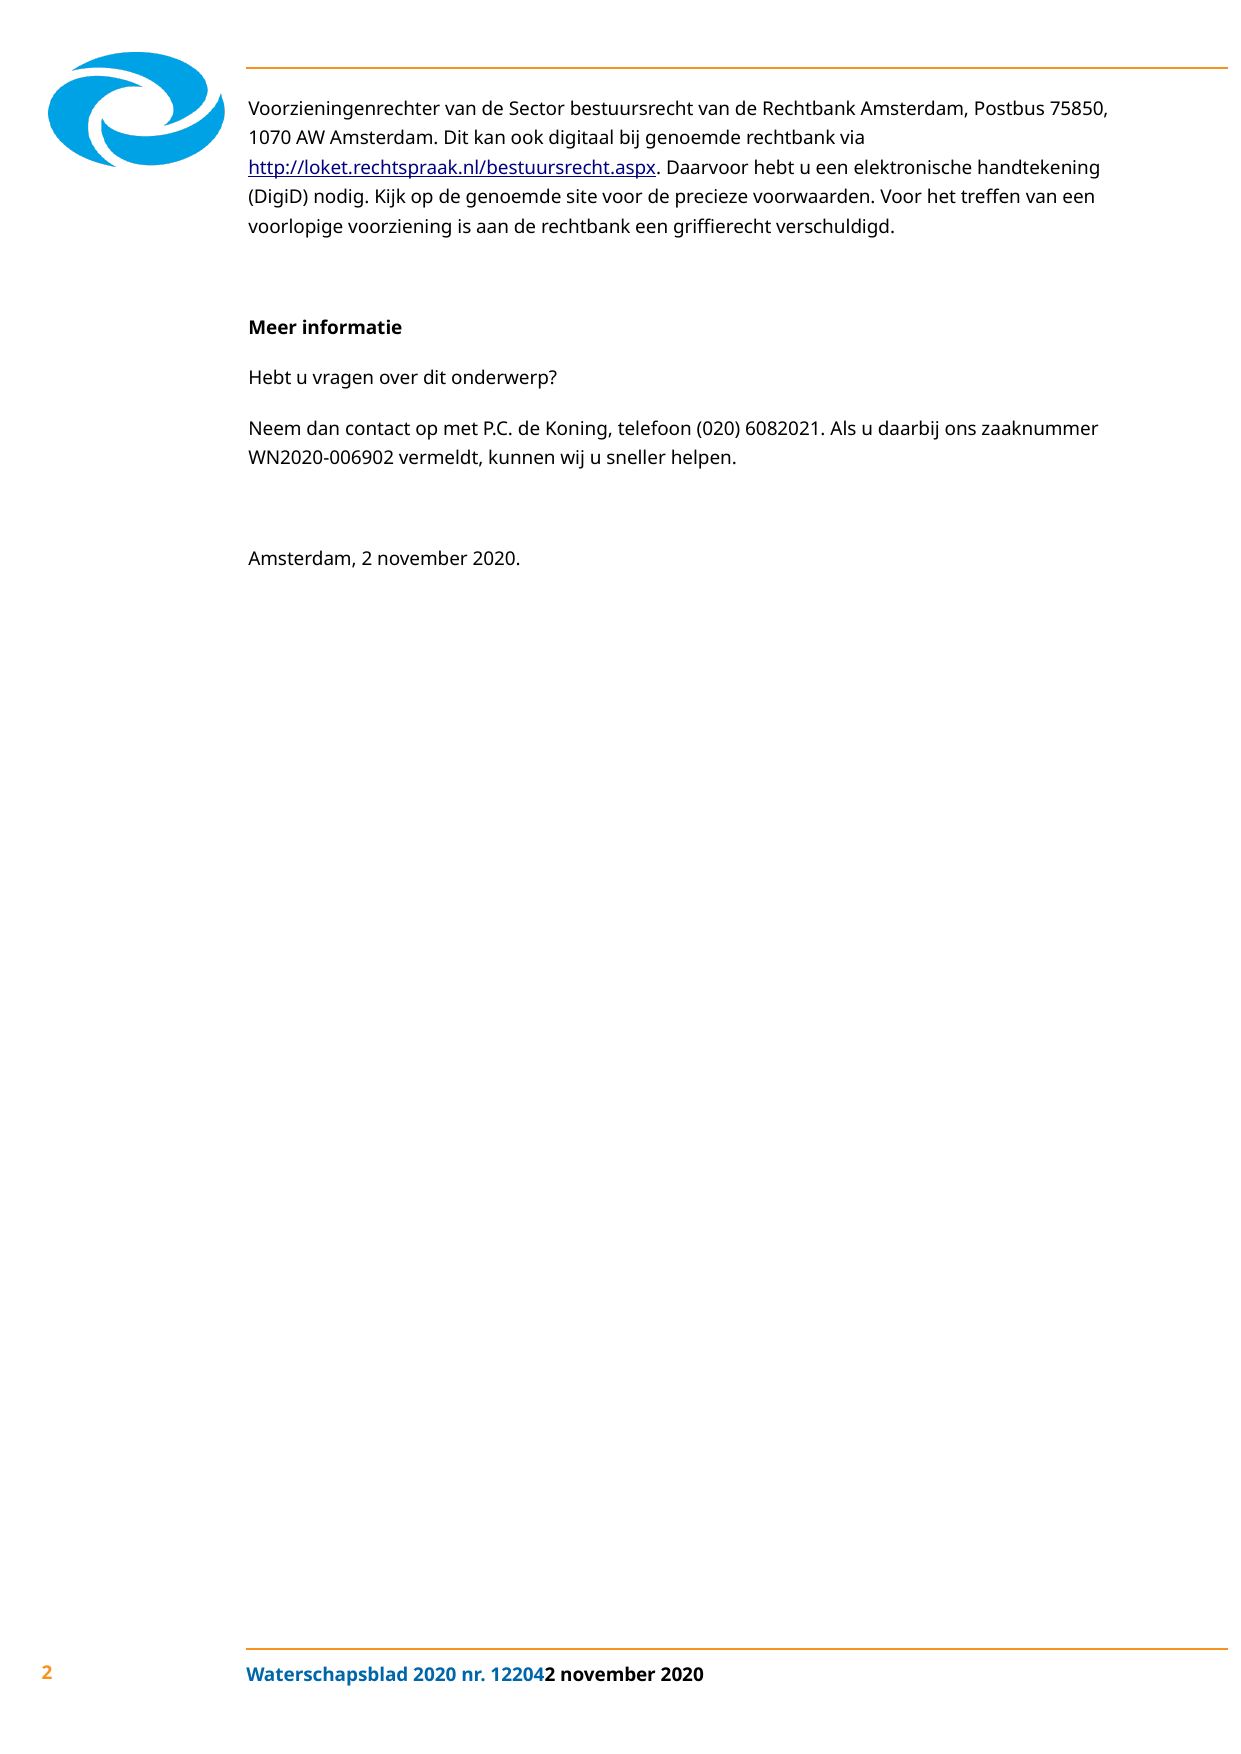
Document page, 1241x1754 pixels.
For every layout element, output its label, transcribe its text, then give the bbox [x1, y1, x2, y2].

text Voorzieningenrechter van de Sector bestuursrecht van de Rechtbank Amsterdam, Postbus 75850, 1070 AW Amsterdam. Dit kan ook digitaal bij genoemde rechtbank via http://loket.rechtspraak.nl/bestuursrecht.aspx. Daarvoor hebt u een elektronische handtekening (DigiD) nodig. Kijk op de genoemde site voor de precieze voorwaarden. Voor het treffen van een voorlopige voorziening is aan de rechtbank een griffierecht verschuldigd. [248, 95, 1152, 239]
picture [41, 47, 231, 172]
text Amsterdam, 2 november 2020. [248, 545, 1152, 571]
text Hebt u vragen over dit onderwerp? [248, 364, 1152, 390]
text Neem dan contact op met P.C. de Koning, telefoon (020) 6082021. Als u daarbij ons zaaknummer WN2020-006902 vermeldt, kunnen wij u sneller helpen. [248, 415, 1152, 470]
text Meer informatie [248, 314, 1152, 340]
